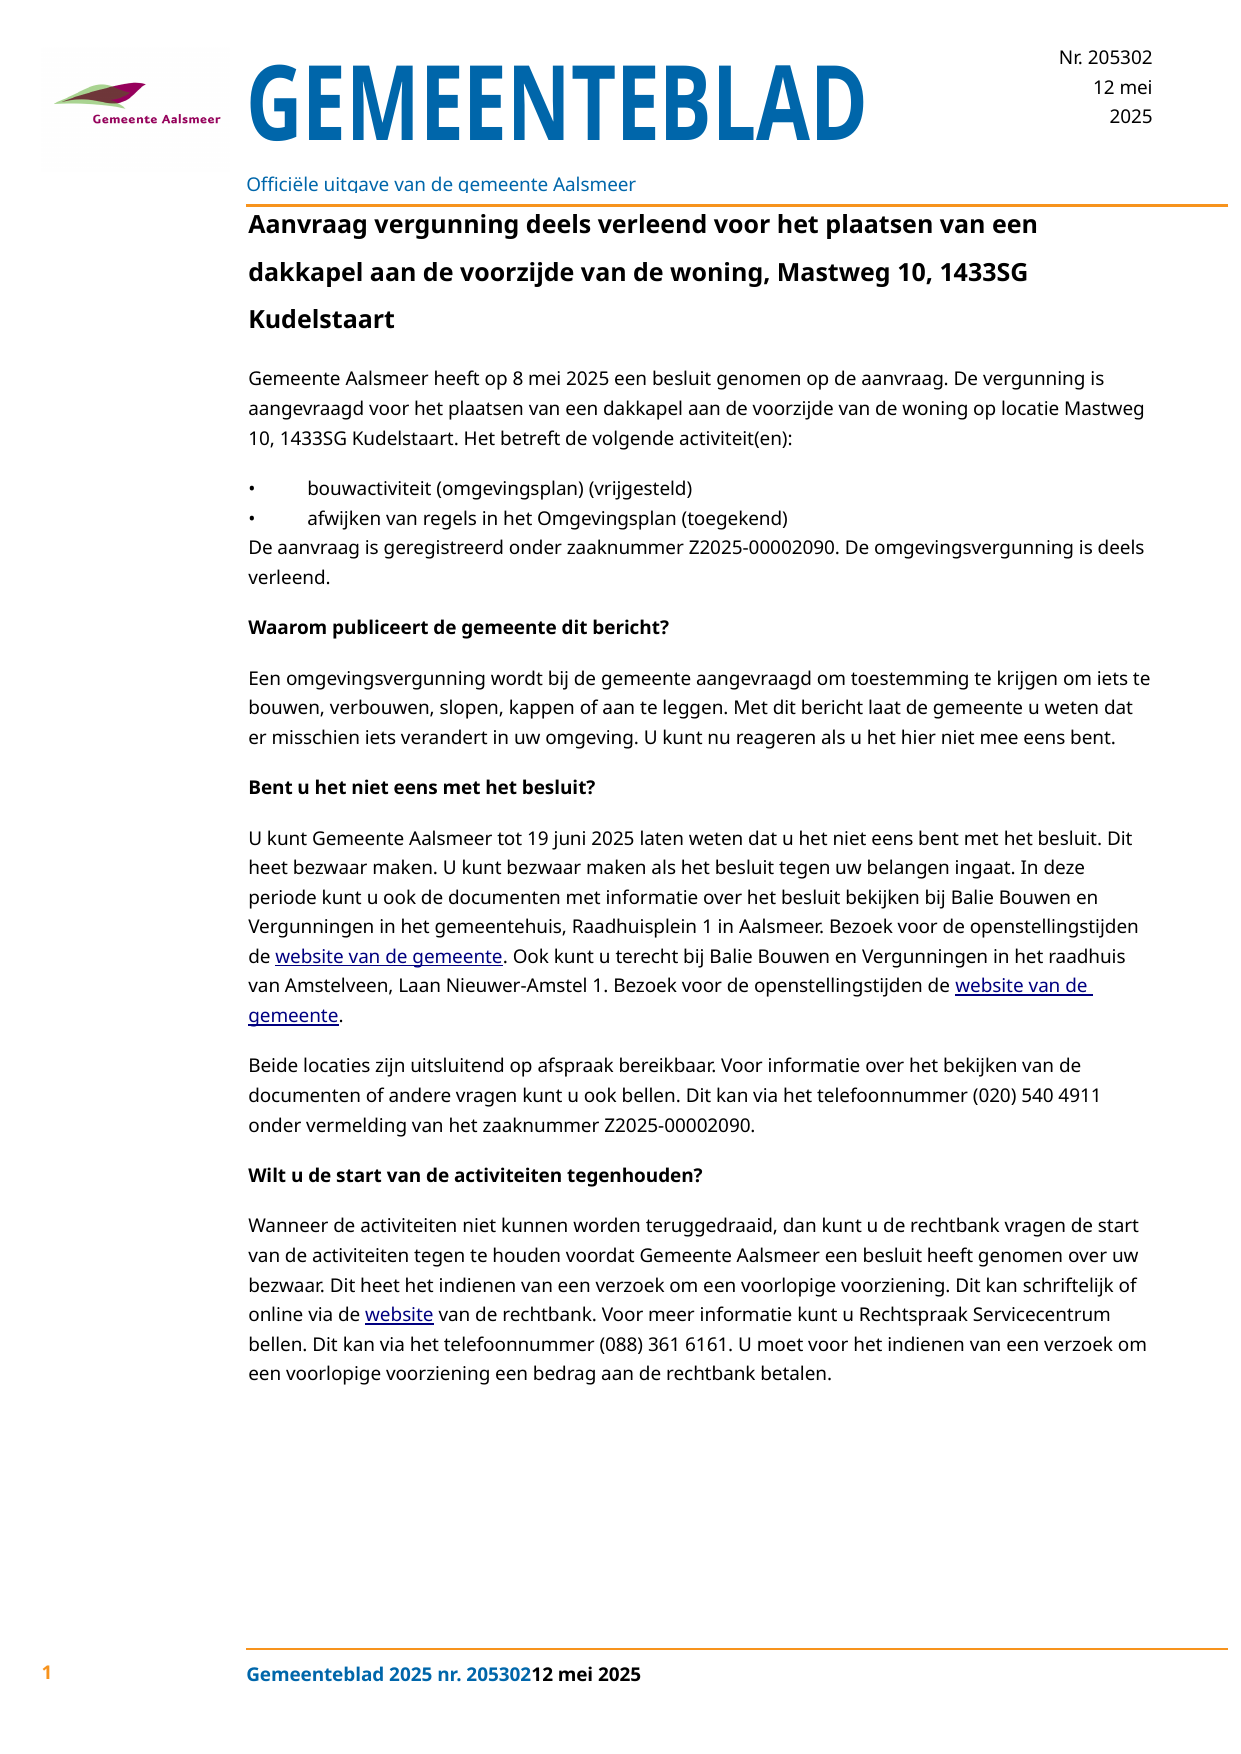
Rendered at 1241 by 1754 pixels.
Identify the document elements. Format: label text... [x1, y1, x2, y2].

list bouwactiviteit (omgevingsplan) (vrijgesteld) [248, 475, 1152, 501]
text Waarom publiceert de gemeente dit bericht? [248, 614, 1152, 640]
text De aanvraag is geregistreerd onder zaaknummer Z2025-00002090. De omgevingsvergunning is deels verleend. [248, 534, 1152, 589]
text Aanvraag vergunning deels verleend voor het plaatsen van een dakkapel aan de voorzijde van de woning, Mastweg 10, 1433SG Kudelstaart [248, 207, 1152, 336]
text Wanneer de activiteiten niet kunnen worden teruggedraaid, dan kunt u de rechtbank vragen de start van de activiteiten tegen te houden voordat Gemeente Aalsmeer een besluit heeft genomen over uw bezwaar. Dit heet het indienen van een verzoek om een voorlopige voorziening. Dit kan schriftelijk of online via de website van de rechtbank. Voor meer informatie kunt u Rechtspraak Servicecentrum bellen. Dit kan via het telefoonnummer (088) 361 6161. U moet voor het indienen van een verzoek om een voorlopige voorziening een bedrag aan de rechtbank betalen. [248, 1213, 1152, 1386]
picture [41, 47, 231, 172]
text U kunt Gemeente Aalsmeer tot 19 juni 2025 laten weten dat u het niet eens bent met het besluit. Dit heet bezwaar maken. U kunt bezwaar maken als het besluit tegen uw belangen ingaat. In deze periode kunt u ook de documenten met informatie over het besluit bekijken bij Balie Bouwen en Vergunningen in het gemeentehuis, Raadhuisplein 1 in Aalsmeer. Bezoek voor de openstellingstijden de website van de gemeente. Ook kunt u terecht bij Balie Bouwen en Vergunningen in het raadhuis van Amstelveen, Laan Nieuwer-Amstel 1. Bezoek voor de openstellingstijden de website van de gemeente. [248, 825, 1152, 1028]
text Een omgevingsvergunning wordt bij de gemeente aangevraagd om toestemming te krijgen om iets te bouwen, verbouwen, slopen, kappen of aan te leggen. Met dit bericht laat de gemeente u weten dat er misschien iets verandert in uw omgeving. U kunt nu reageren als u het hier niet mee eens bent. [248, 665, 1152, 749]
text Beide locaties zijn uitsluitend op afspraak bereikbaar. Voor informatie over het bekijken van de documenten of andere vragen kunt u ook bellen. Dit kan via het telefoonnummer (020) 540 4911 onder vermelding van het zaaknummer Z2025-00002090. [248, 1053, 1152, 1137]
list afwijken van regels in het Omgevingsplan (toegekend) [248, 505, 1152, 530]
text Wilt u de start van de activiteiten tegenhouden? [248, 1162, 1152, 1188]
text Bent u het niet eens met het besluit? [248, 774, 1152, 800]
text Gemeente Aalsmeer heeft op 8 mei 2025 een besluit genomen op de aanvraag. De vergunning is aangevraagd voor het plaatsen van een dakkapel aan de voorzijde van de woning op locatie Mastweg 10, 1433SG Kudelstaart. Het betreft de volgende activiteit(en): [248, 366, 1152, 450]
